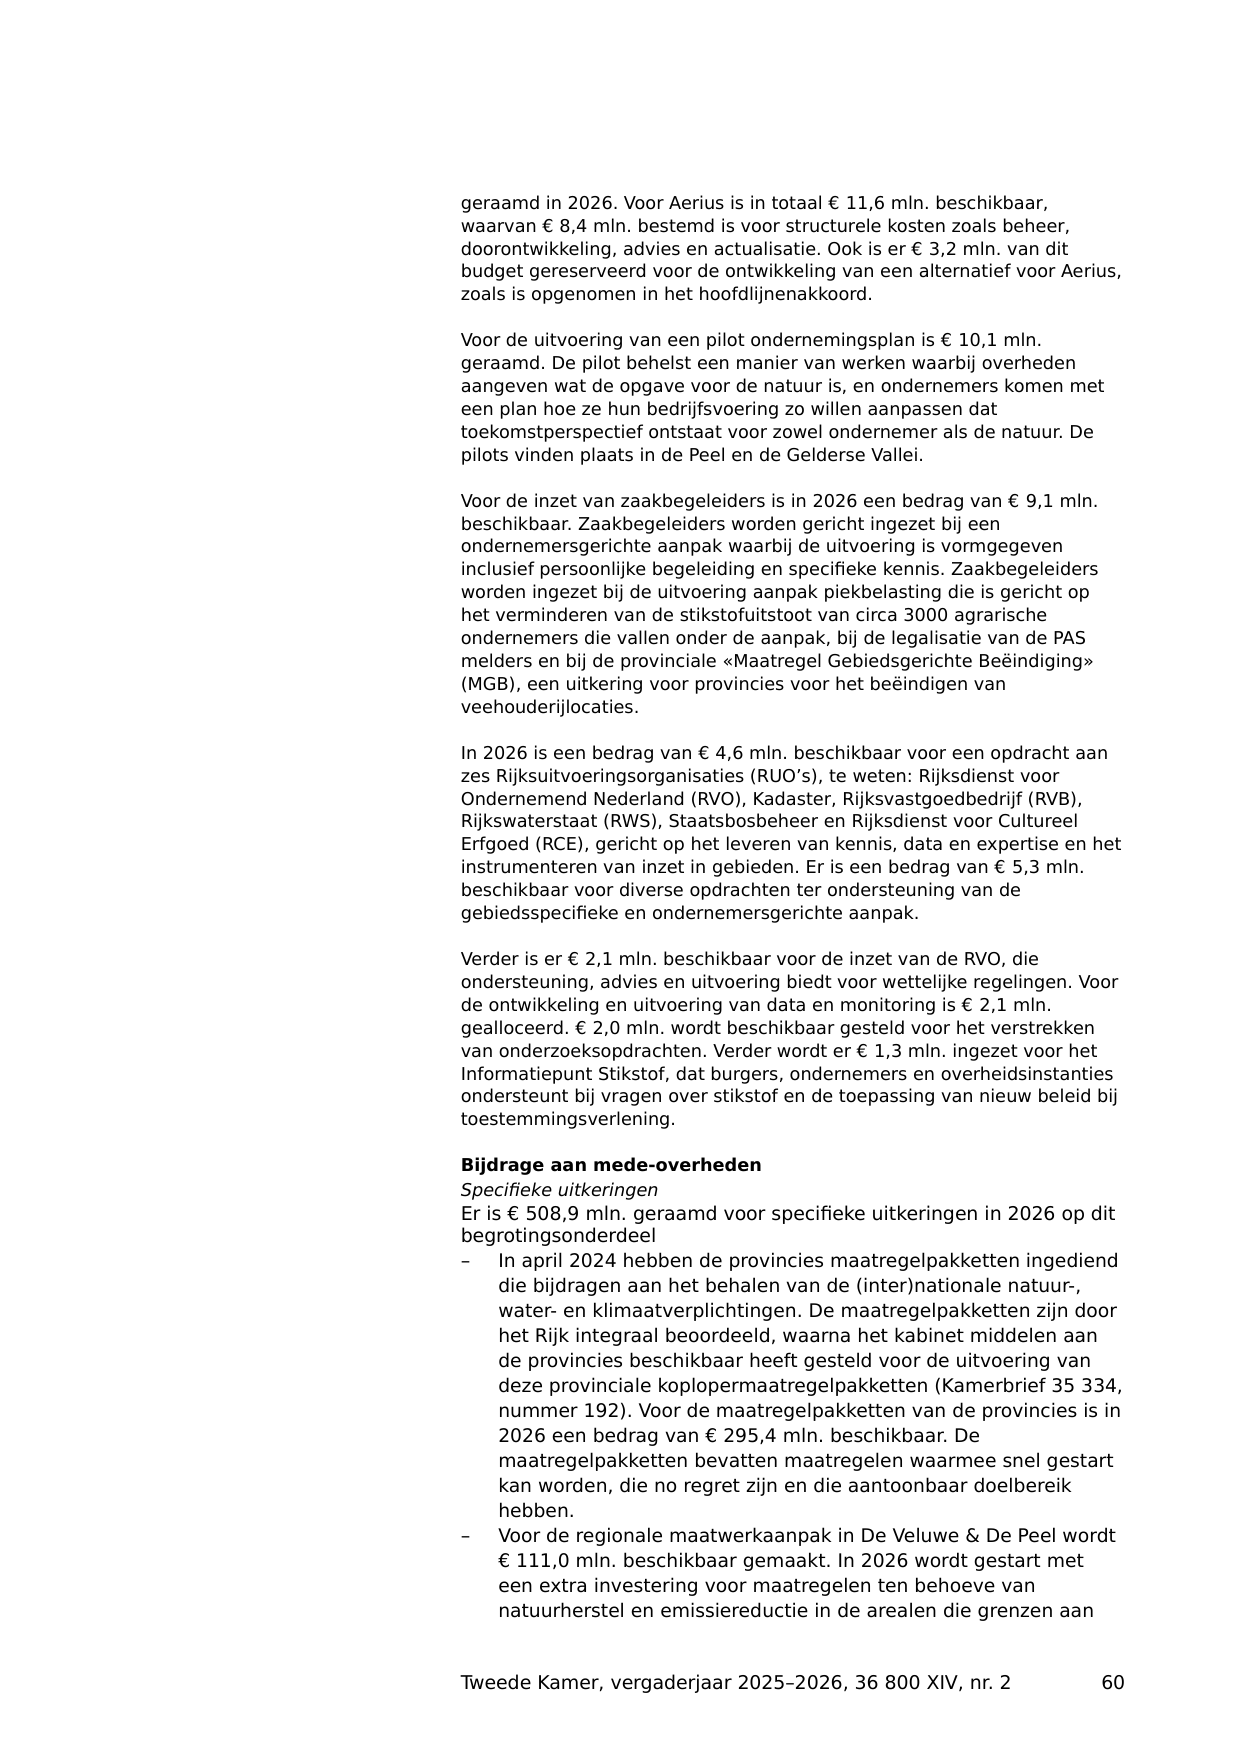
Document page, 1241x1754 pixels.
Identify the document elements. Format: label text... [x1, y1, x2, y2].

text Verder is er € 2,1 mln. beschikbaar voor de inzet van de RVO, die ondersteuning, advies en uitvoering biedt voor wettelijke regelingen. Voor de ontwikkeling en uitvoering van data en monitoring is € 2,1 mln. gealloceerd. € 2,0 mln. wordt beschikbaar gesteld voor het verstrekken van onderzoeksopdrachten. Verder wordt er € 1,3 mln. ingezet voor het Informatiepunt Stikstof, dat burgers, ondernemers en overheidsinstanties ondersteunt bij vragen over stikstof en de toepassing van nieuw beleid bij toestemmingsverlening. [461, 947, 1125, 1130]
text Specifieke uitkeringen [461, 1178, 1125, 1201]
list In april 2024 hebben de provincies maatregelpakketten ingediend die bĳdragen aan het behalen van de (inter)nationale natuur-, water- en klimaatverplichtingen. De maatregelpakketten zĳn door het Rĳk integraal beoordeeld, waarna het kabinet middelen aan de provincies beschikbaar heeft gesteld voor de uitvoering van deze provinciale koplopermaatregelpakketten (Kamerbrief 35 334, nummer 192). Voor de maatregelpakketten van de provincies is in 2026 een bedrag van € 295,4 mln. beschikbaar. De maatregelpakketten bevatten maatregelen waarmee snel gestart kan worden, die no regret zijn en die aantoonbaar doelbereik hebben. [461, 1247, 1125, 1522]
text In 2026 is een bedrag van € 4,6 mln. beschikbaar voor een opdracht aan zes Rijksuitvoeringsorganisaties (RUO’s), te weten: Rijksdienst voor Ondernemend Nederland (RVO), Kadaster, Rijksvastgoedbedrijf (RVB), Rijkswaterstaat (RWS), Staatsbosbeheer en Rijksdienst voor Cultureel Erfgoed (RCE), gericht op het leveren van kennis, data en expertise en het instrumenteren van inzet in gebieden. Er is een bedrag van € 5,3 mln. beschikbaar voor diverse opdrachten ter ondersteuning van de gebiedsspecifieke en ondernemersgerichte aanpak. [461, 741, 1125, 924]
text Voor de uitvoering van een pilot ondernemingsplan is € 10,1 mln. geraamd. De pilot behelst een manier van werken waarbij overheden aangeven wat de opgave voor de natuur is, en ondernemers komen met een plan hoe ze hun bedrijfsvoering zo willen aanpassen dat toekomstperspectief ontstaat voor zowel ondernemer als de natuur. De pilots vinden plaats in de Peel en de Gelderse Vallei. [461, 328, 1125, 466]
text Er is € 508,9 mln. geraamd voor specifieke uitkeringen in 2026 op dit begrotingsonderdeel [461, 1203, 1125, 1247]
list Voor de regionale maatwerkaanpak in De Veluwe & De Peel wordt € 111,0 mln. beschikbaar gemaakt. In 2026 wordt gestart met een extra investering voor maatregelen ten behoeve van natuurherstel en emissiereductie in de arealen die grenzen aan [461, 1522, 1125, 1622]
text Bijdrage aan mede-overheden [461, 1153, 1125, 1176]
text Voor de inzet van zaakbegeleiders is in 2026 een bedrag van € 9,1 mln. beschikbaar. Zaakbegeleiders worden gericht ingezet bij een ondernemersgerichte aanpak waarbij de uitvoering is vormgegeven inclusief persoonlijke begeleiding en specifieke kennis. Zaakbegeleiders worden ingezet bij de uitvoering aanpak piekbelasting die is gericht op het verminderen van de stikstofuitstoot van circa 3000 agrarische ondernemers die vallen onder de aanpak, bij de legalisatie van de PAS melders en bij de provinciale «Maatregel Gebiedsgerichte Beëindiging» (MGB), een uitkering voor provincies voor het beëindigen van veehouderijlocaties. [461, 489, 1125, 718]
text geraamd in 2026. Voor Aerius is in totaal € 11,6 mln. beschikbaar, waarvan € 8,4 mln. bestemd is voor structurele kosten zoals beheer, doorontwikkeling, advies en actualisatie. Ook is er € 3,2 mln. van dit budget gereserveerd voor de ontwikkeling van een alternatief voor Aerius, zoals is opgenomen in het hoofdlijnenakkoord. [461, 191, 1125, 305]
